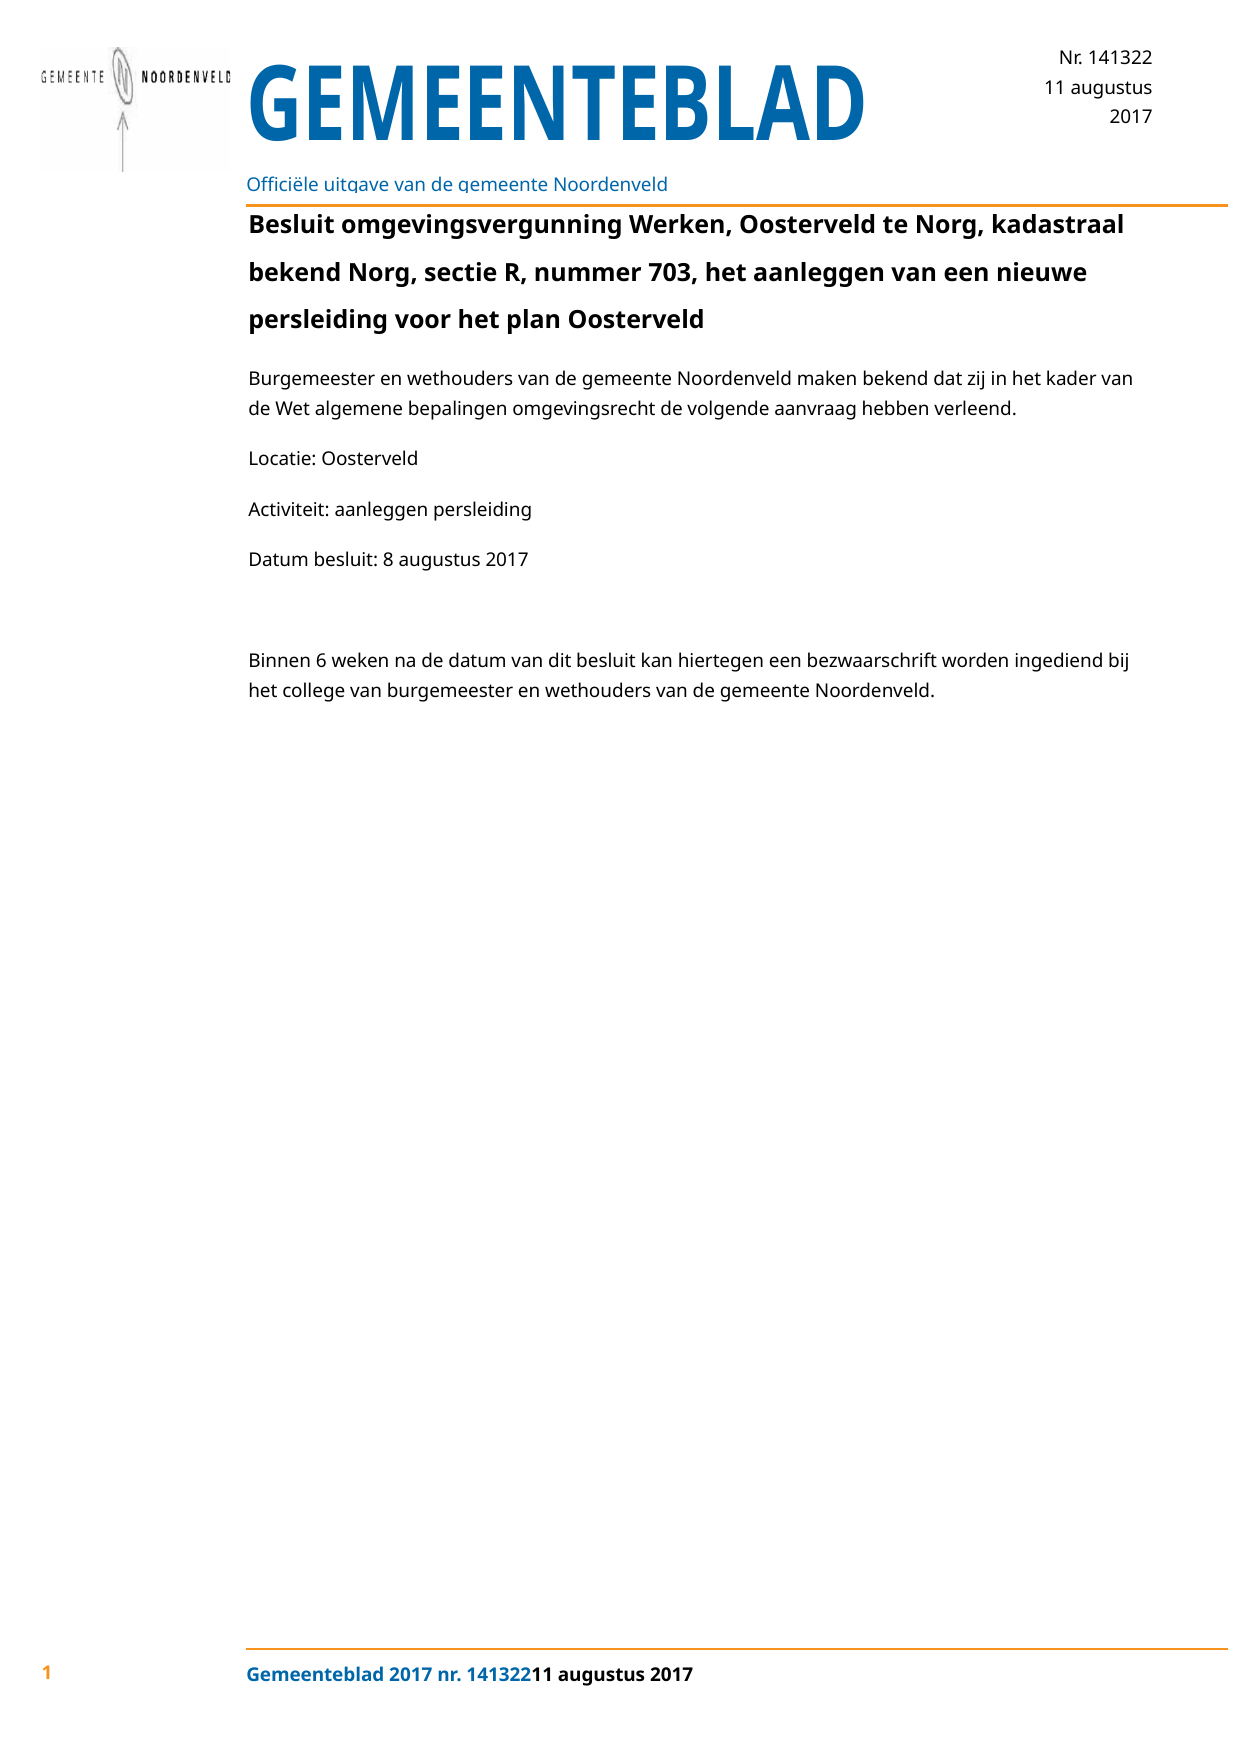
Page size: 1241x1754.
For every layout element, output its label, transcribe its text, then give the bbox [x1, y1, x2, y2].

text Locatie: Oosterveld [248, 446, 1152, 471]
picture [41, 47, 231, 172]
text Datum besluit: 8 augustus 2017 [248, 546, 1152, 572]
text Activiteit: aanleggen persleiding [248, 496, 1152, 522]
text Burgemeester en wethouders van de gemeente Noordenveld maken bekend dat zij in het kader van de Wet algemene bepalingen omgevingsrecht de volgende aanvraag hebben verleend. [248, 366, 1152, 421]
text Binnen 6 weken na de datum van dit besluit kan hiertegen een bezwaarschrift worden ingediend bij het college van burgemeester en wethouders van de gemeente Noordenveld. [248, 647, 1152, 702]
text Besluit omgevingsvergunning Werken, Oosterveld te Norg, kadastraal bekend Norg, sectie R, nummer 703, het aanleggen van een nieuwe persleiding voor het plan Oosterveld [248, 207, 1152, 336]
